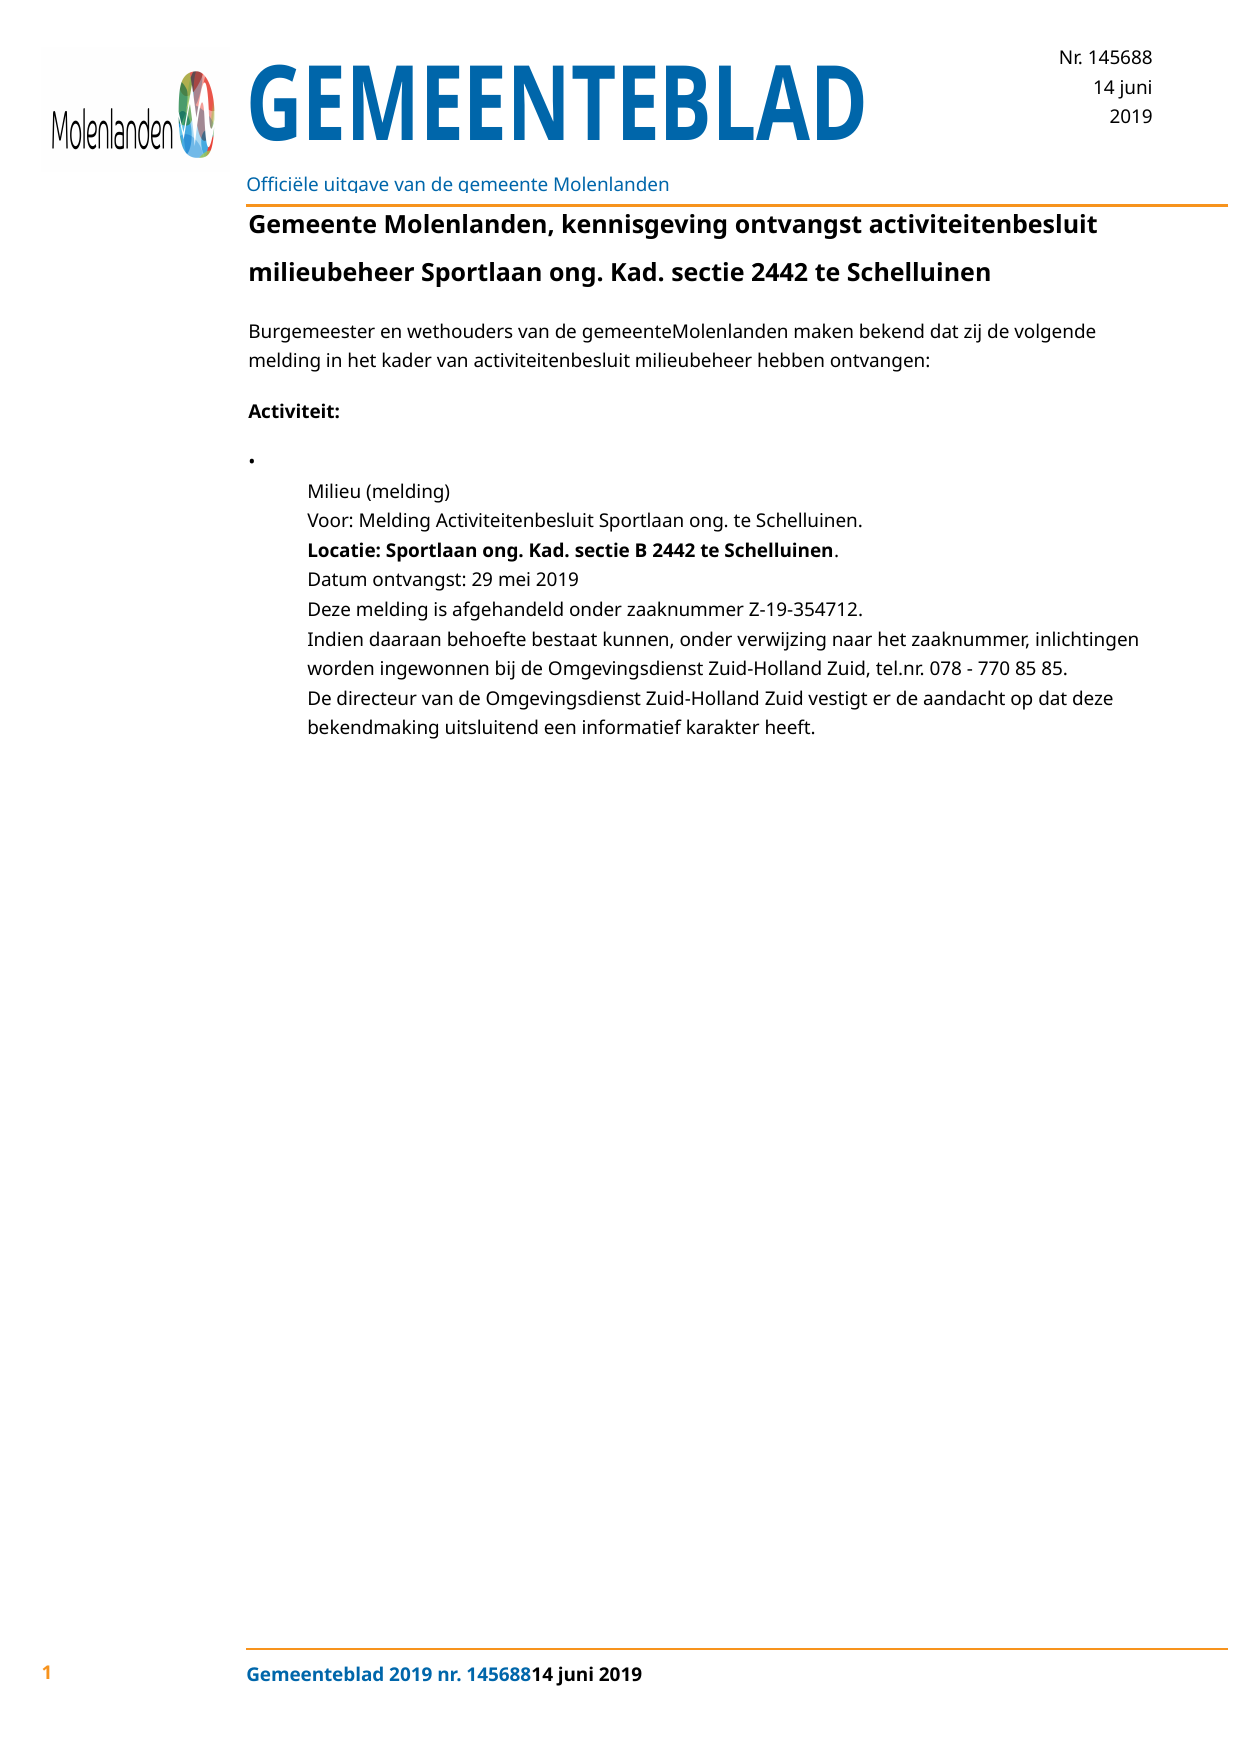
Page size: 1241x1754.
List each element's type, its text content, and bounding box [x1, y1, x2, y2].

list Deze melding is afgehandeld onder zaaknummer Z-19-354712. [248, 596, 1152, 622]
list Datum ontvangst: 29 mei 2019 [248, 567, 1152, 592]
list Indien daaraan behoefte bestaat kunnen, onder verwijzing naar het zaaknummer, inlichtingen worden ingewonnen bij de Omgevingsdienst Zuid-Holland Zuid, tel.nr. 078 - 770 85 85. [248, 626, 1152, 681]
list Locatie: Sportlaan ong. Kad. sectie B 2442 te Schelluinen. [248, 537, 1152, 563]
list Milieu (melding) [248, 478, 1152, 504]
text Activiteit: [248, 398, 1152, 424]
list De directeur van de Omgevingsdienst Zuid-Holland Zuid vestigt er de aandacht op dat deze bekendmaking uitsluitend een informatief karakter heeft. [248, 685, 1152, 740]
text Gemeente Molenlanden, kennisgeving ontvangst activiteitenbesluit milieubeheer Sportlaan ong. Kad. sectie 2442 te Schelluinen [248, 207, 1152, 288]
picture [41, 47, 231, 172]
text Burgemeester en wethouders van de gemeenteMolenlanden maken bekend dat zij de volgende melding in het kader van activiteitenbesluit milieubeheer hebben ontvangen: [248, 318, 1152, 373]
list Voor: Melding Activiteitenbesluit Sportlaan ong. te Schelluinen. [248, 507, 1152, 533]
